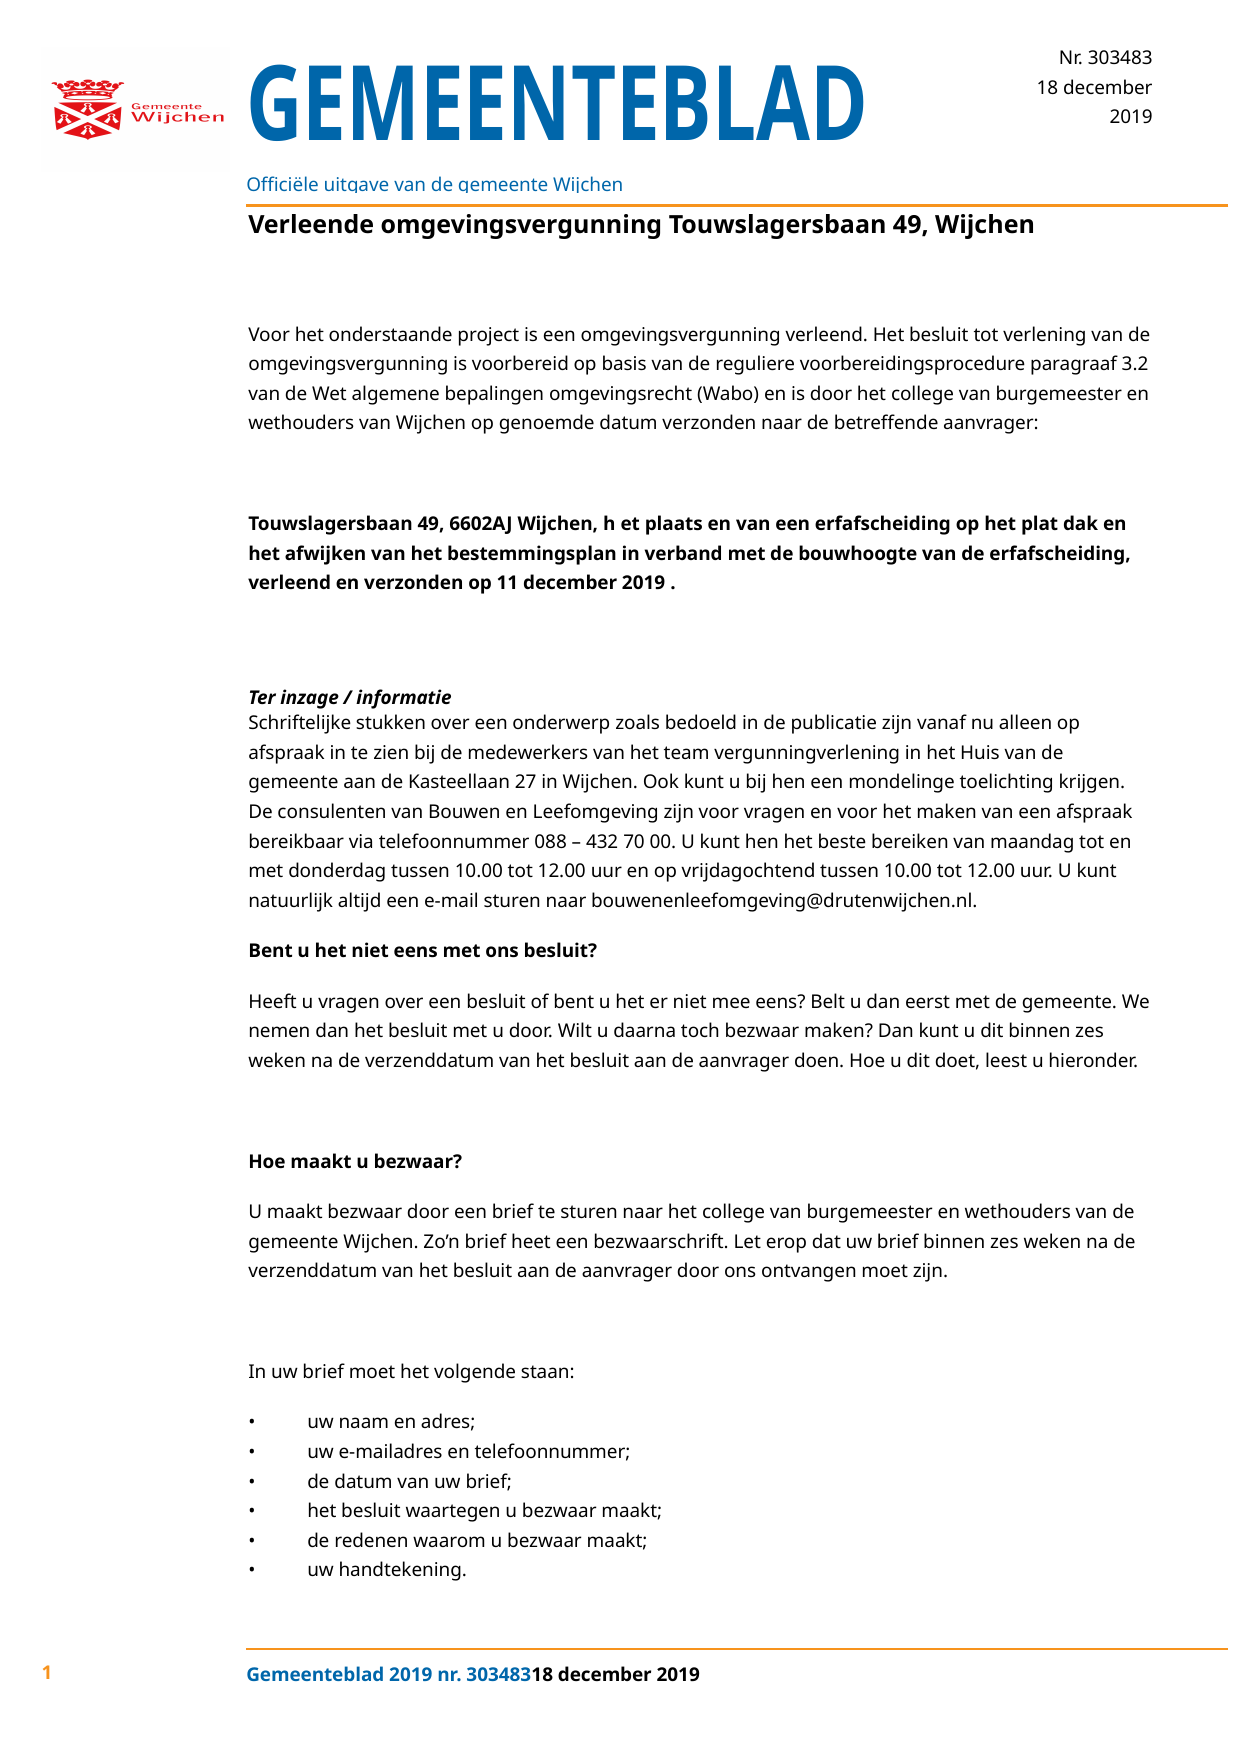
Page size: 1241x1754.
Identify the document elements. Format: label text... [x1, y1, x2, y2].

text Hoe maakt u bezwaar? [248, 1148, 1152, 1174]
list de datum van uw brief; [248, 1468, 1152, 1494]
list uw e-mailadres en telefoonnummer; [248, 1438, 1152, 1464]
picture [41, 47, 231, 172]
text In uw brief moet het volgende staan: [248, 1358, 1152, 1384]
text Verleende omgevingsvergunning Touwslagersbaan 49, Wijchen [248, 207, 1152, 241]
list het besluit waartegen u bezwaar maakt; [248, 1497, 1152, 1523]
text U maakt bezwaar door een brief te sturen naar het college van burgemeester en wethouders van de gemeente Wijchen. Zo’n brief heet een bezwaarschrift. Let erop dat uw brief binnen zes weken na de verzenddatum van het besluit aan de aanvrager door ons ontvangen moet zijn. [248, 1198, 1152, 1283]
text Schriftelijke stukken over een onderwerp zoals bedoeld in de publicatie zijn vanaf nu alleen op afspraak in te zien bij de medewerkers van het team vergunningverlening in het Huis van de gemeente aan de Kasteellaan 27 in Wijchen. Ook kunt u bij hen een mondelinge toelichting krijgen. De consulenten van Bouwen en Leefomgeving zijn voor vragen en voor het maken van een afspraak bereikbaar via telefoonnummer 088 – 432 70 00. U kunt hen het beste bereiken van maandag tot en met donderdag tussen 10.00 tot 12.00 uur en op vrijdagochtend tussen 10.00 tot 12.00 uur. U kunt natuurlijk altijd een e-mail sturen naar bouwenenleefomgeving@drutenwijchen.nl. [248, 709, 1152, 913]
list uw naam en adres; [248, 1409, 1152, 1434]
list uw handtekening. [248, 1557, 1152, 1582]
text Bent u het niet eens met ons besluit? [248, 937, 1152, 963]
text Touwslagersbaan 49, 6602AJ Wijchen, h et plaats en van een erfafscheiding op het plat dak en het afwijken van het bestemmingsplan in verband met de bouwhoogte van de erfafscheiding, verleend en verzonden op 11 december 2019 . [248, 510, 1152, 595]
text Voor het onderstaande project is een omgevingsvergunning verleend. Het besluit tot verlening van de omgevingsvergunning is voorbereid op basis van de reguliere voorbereidingsprocedure paragraaf 3.2 van de Wet algemene bepalingen omgevingsrecht (Wabo) en is door het college van burgemeester en wethouders van Wijchen op genoemde datum verzonden naar de betreffende aanvrager: [248, 321, 1152, 435]
text Ter inzage / informatie [248, 684, 1152, 709]
text Heeft u vragen over een besluit of bent u het er niet mee eens? Belt u dan eerst met de gemeente. We nemen dan het besluit met u door. Wilt u daarna toch bezwaar maken? Dan kunt u dit binnen zes weken na de verzenddatum van het besluit aan de aanvrager doen. Hoe u dit doet, leest u hieronder. [248, 988, 1152, 1073]
list de redenen waarom u bezwaar maakt; [248, 1527, 1152, 1553]
